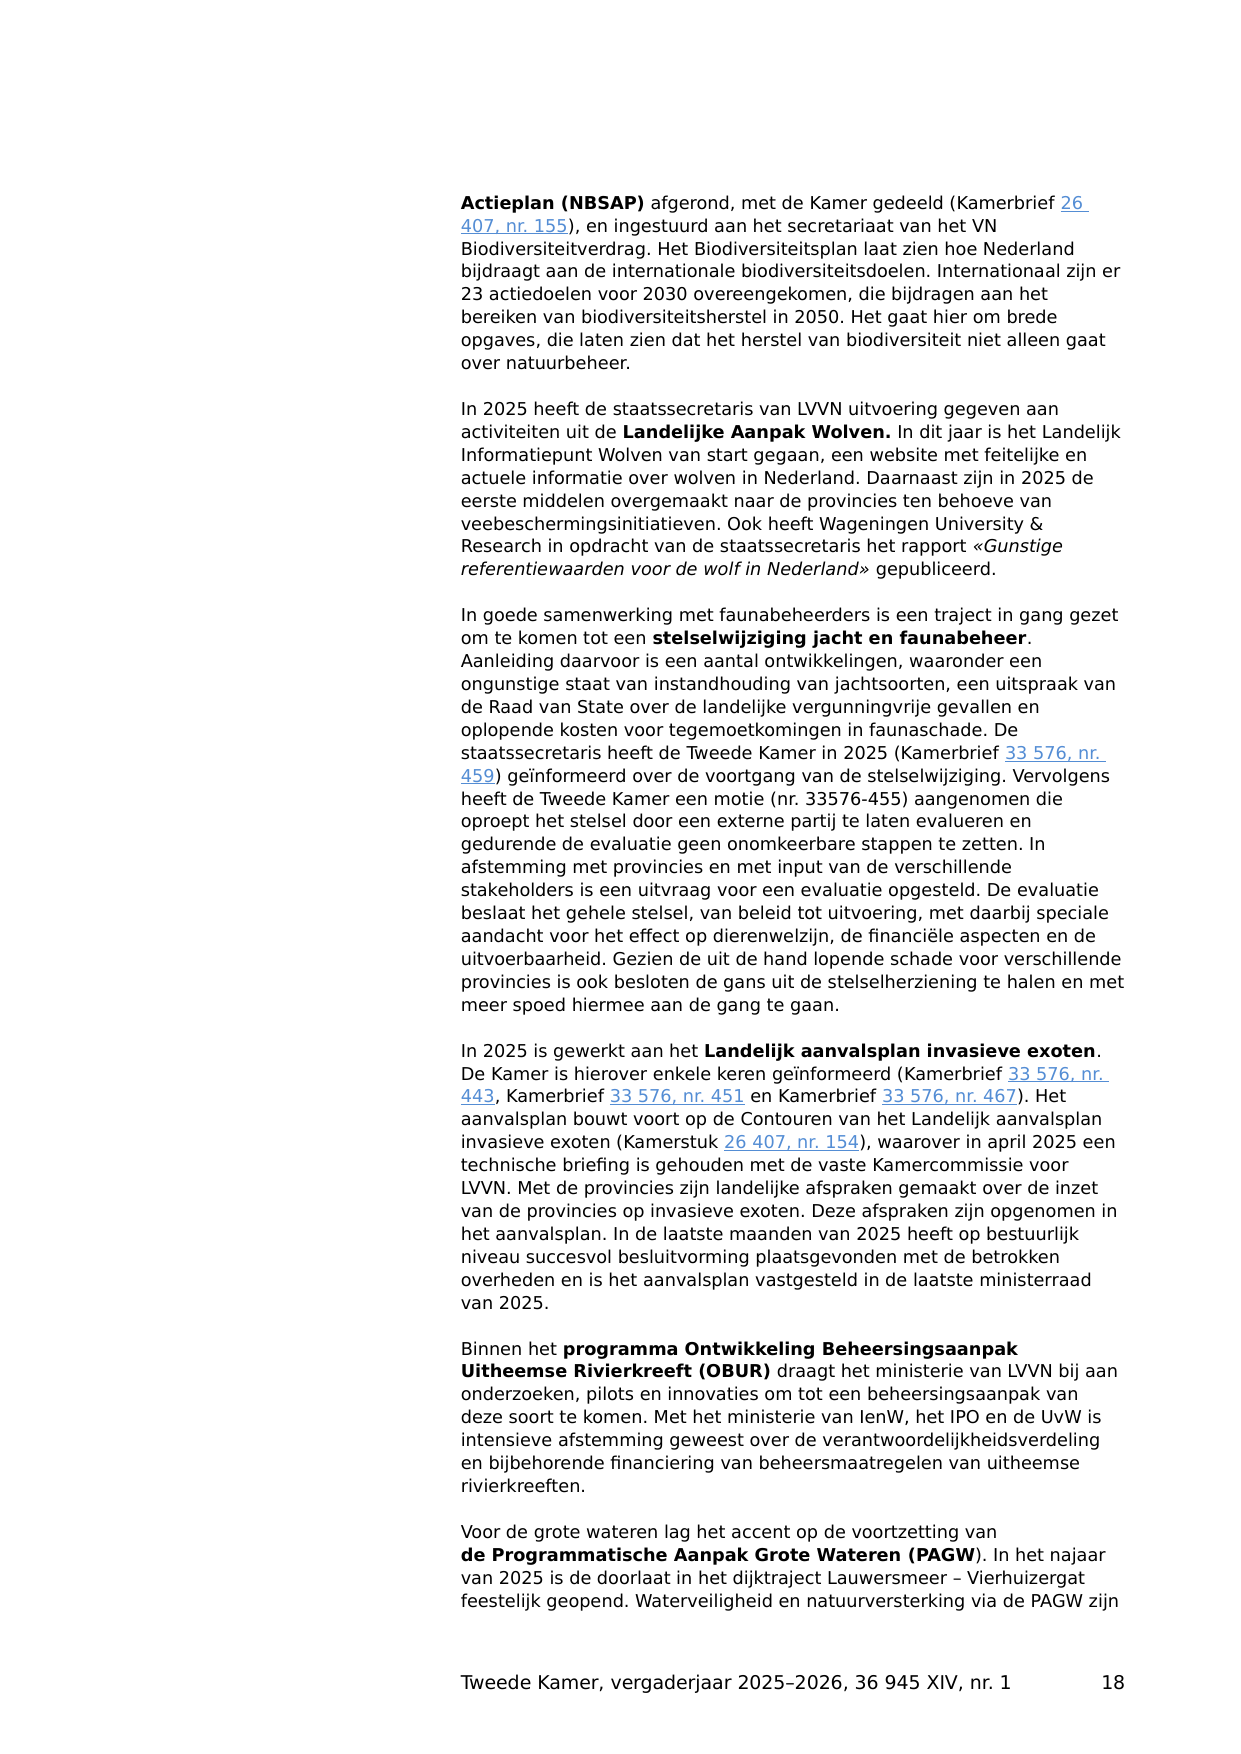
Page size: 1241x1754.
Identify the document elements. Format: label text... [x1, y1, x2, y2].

text Actieplan (NBSAP) afgerond, met de Kamer gedeeld (Kamerbrief 26 407, nr. 155), en ingestuurd aan het secretariaat van het VN Biodiversiteitverdrag. Het Biodiversiteitsplan laat zien hoe Nederland bijdraagt aan de internationale biodiversiteitsdoelen. Internationaal zijn er 23 actiedoelen voor 2030 overeengekomen, die bijdragen aan het bereiken van biodiversiteitsherstel in 2050. Het gaat hier om brede opgaves, die laten zien dat het herstel van biodiversiteit niet alleen gaat over natuurbeheer. [461, 191, 1125, 374]
text In 2025 is gewerkt aan het Landelijk aanvalsplan invasieve exoten. De Kamer is hierover enkele keren geïnformeerd (Kamerbrief 33 576, nr. 443, Kamerbrief 33 576, nr. 451 en Kamerbrief 33 576, nr. 467). Het aanvalsplan bouwt voort op de Contouren van het Landelijk aanvalsplan invasieve exoten (Kamerstuk 26 407, nr. 154), waarover in april 2025 een technische briefing is gehouden met de vaste Kamercommissie voor LVVN. Met de provincies zijn landelijke afspraken gemaakt over de inzet van de provincies op invasieve exoten. Deze afspraken zijn opgenomen in het aanvalsplan. In de laatste maanden van 2025 heeft op bestuurlijk niveau succesvol besluitvorming plaatsgevonden met de betrokken overheden en is het aanvalsplan vastgesteld in de laatste ministerraad van 2025. [461, 1039, 1125, 1314]
text Binnen het programma Ontwikkeling Beheersingsaanpak Uitheemse Rivierkreeft (OBUR) draagt het ministerie van LVVN bij aan onderzoeken, pilots en innovaties om tot een beheersingsaanpak van deze soort te komen. Met het ministerie van IenW, het IPO en de UvW is intensieve afstemming geweest over de verantwoordelijkheidsverdeling en bijbehorende financiering van beheersmaatregelen van uitheemse rivierkreeften. [461, 1337, 1125, 1497]
text In 2025 heeft de staatssecretaris van LVVN uitvoering gegeven aan activiteiten uit de Landelijke Aanpak Wolven. In dit jaar is het Landelijk Informatiepunt Wolven van start gegaan, een website met feitelijke en actuele informatie over wolven in Nederland. Daarnaast zijn in 2025 de eerste middelen overgemaakt naar de provincies ten behoeve van veebeschermingsinitiatieven. Ook heeft Wageningen University & Research in opdracht van de staatssecretaris het rapport «Gunstige referentiewaarden voor de wolf in Nederland» gepubliceerd. [461, 397, 1125, 580]
text Voor de grote wateren lag het accent op de voortzetting van de Programmatische Aanpak Grote Wateren (PAGW). In het najaar van 2025 is de doorlaat in het dijktraject Lauwersmeer – Vierhuizergat feestelijk geopend. Waterveiligheid en natuurversterking via de PAGW zijn [461, 1520, 1125, 1612]
text In goede samenwerking met faunabeheerders is een traject in gang gezet om te komen tot een stelselwijziging jacht en faunabeheer. Aanleiding daarvoor is een aantal ontwikkelingen, waaronder een ongunstige staat van instandhouding van jachtsoorten, een uitspraak van de Raad van State over de landelijke vergunningvrije gevallen en oplopende kosten voor tegemoetkomingen in faunaschade. De staatssecretaris heeft de Tweede Kamer in 2025 (Kamerbrief 33 576, nr. 459) geïnformeerd over de voortgang van de stelselwijziging. Vervolgens heeft de Tweede Kamer een motie (nr. 33576-455) aangenomen die oproept het stelsel door een externe partij te laten evalueren en gedurende de evaluatie geen onomkeerbare stappen te zetten. In afstemming met provincies en met input van de verschillende stakeholders is een uitvraag voor een evaluatie opgesteld. De evaluatie beslaat het gehele stelsel, van beleid tot uitvoering, met daarbij speciale aandacht voor het effect op dierenwelzijn, de financiële aspecten en de uitvoerbaarheid. Gezien de uit de hand lopende schade voor verschillende provincies is ook besloten de gans uit de stelselherziening te halen en met meer spoed hiermee aan de gang te gaan. [461, 603, 1125, 1016]
